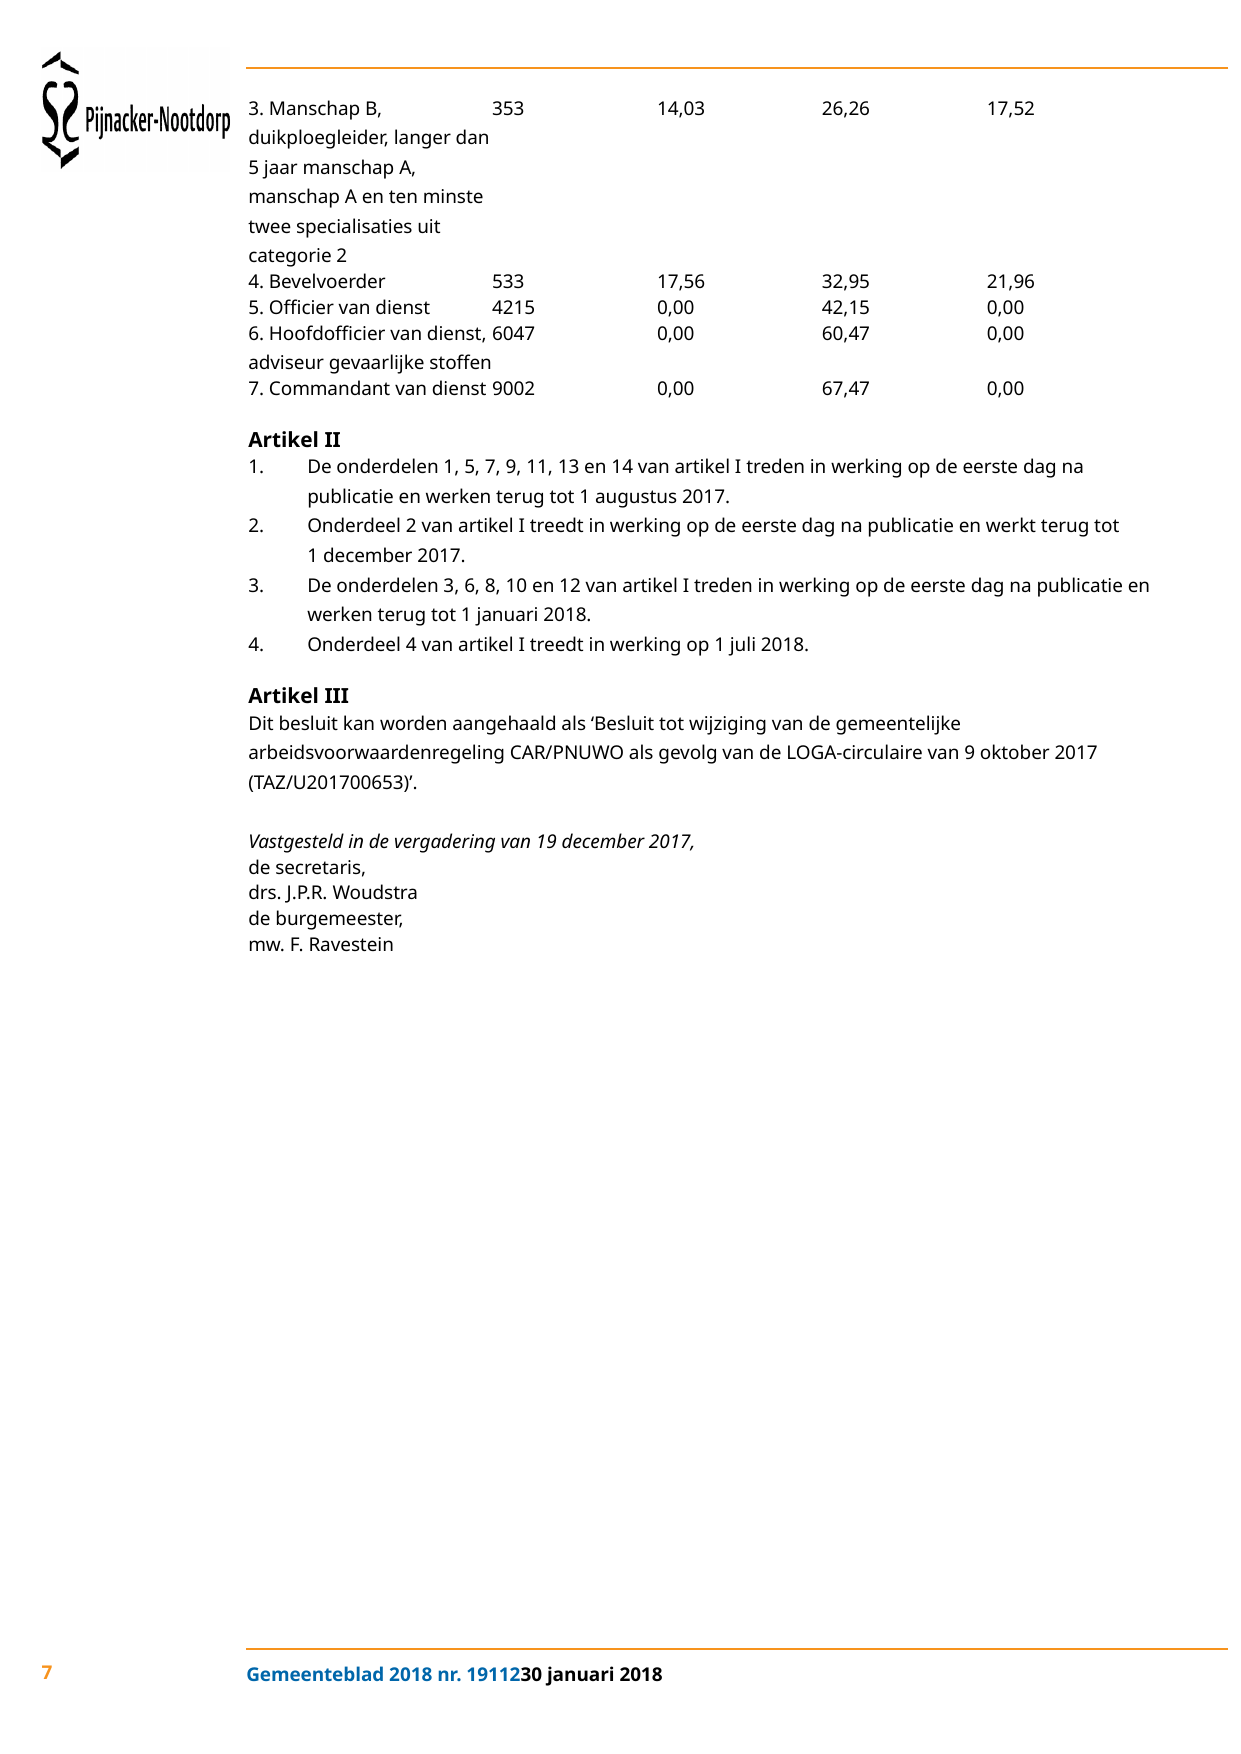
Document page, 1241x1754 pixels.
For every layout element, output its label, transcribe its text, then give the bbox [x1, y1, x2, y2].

list De onderdelen 1, 5, 7, 9, 11, 13 en 14 van artikel I treden in werking op de eerste dag na publicatie en werken terug tot 1 augustus 2017. [248, 453, 1152, 509]
table_cell 4. Bevelvoerder [248, 269, 492, 294]
text Artikel II [248, 425, 1152, 453]
text drs. J.P.R. Woudstra [248, 879, 1152, 905]
table_cell 7. Commandant van dienst [248, 375, 492, 401]
table_cell 0,00 [657, 375, 822, 401]
list De onderdelen 3, 6, 8, 10 en 12 van artikel I treden in werking op de eerste dag na publicatie en werken terug tot 1 januari 2018. [248, 572, 1152, 627]
text de burgemeester, [248, 905, 1152, 931]
table_cell 6047 [492, 320, 657, 375]
table_cell 21,96 [987, 269, 1152, 294]
table_cell 9002 [492, 375, 657, 401]
table_cell 0,00 [657, 294, 822, 320]
table_cell 67,47 [822, 375, 987, 401]
text Dit besluit kan worden aangehaald als ‘Besluit tot wijziging van de gemeentelijke arbeidsvoorwaardenregeling CAR/PNUWO als gevolg van de LOGA-circulaire van 9 oktober 2017 (TAZ/U201700653)’. [248, 710, 1152, 795]
table_cell 0,00 [987, 320, 1152, 375]
list Onderdeel 4 van artikel I treedt in werking op 1 juli 2018. [248, 631, 1152, 657]
table_cell 17,56 [657, 269, 822, 294]
text de secretaris, [248, 854, 1152, 879]
table_cell 0,00 [657, 320, 822, 375]
table_cell 17,52 [987, 95, 1152, 268]
table_cell 533 [492, 269, 657, 294]
table_cell 32,95 [822, 269, 987, 294]
table_cell 353 [492, 95, 657, 268]
table_cell 0,00 [987, 294, 1152, 320]
table_cell 4215 [492, 294, 657, 320]
table_cell 6. Hoofdofficier van dienst, adviseur gevaarlijke stoffen [248, 320, 492, 375]
table_cell 60,47 [822, 320, 987, 375]
table_cell 3. Manschap B, duikploegleider, langer dan 5 jaar manschap A, manschap A en ten minste twee specialisaties uit categorie 2 [248, 95, 492, 268]
text Vastgesteld in de vergadering van 19 december 2017, [248, 828, 1152, 854]
table_cell 5. Officier van dienst [248, 294, 492, 320]
table_cell 26,26 [822, 95, 987, 268]
table_cell 14,03 [657, 95, 822, 268]
list Onderdeel 2 van artikel I treedt in werking op de eerste dag na publicatie en werkt terug tot 1 december 2017. [248, 513, 1152, 568]
table_cell 42,15 [822, 294, 987, 320]
picture [41, 47, 231, 172]
table_cell 0,00 [987, 375, 1152, 401]
text mw. F. Ravestein [248, 931, 1152, 957]
text Artikel III [248, 681, 1152, 710]
